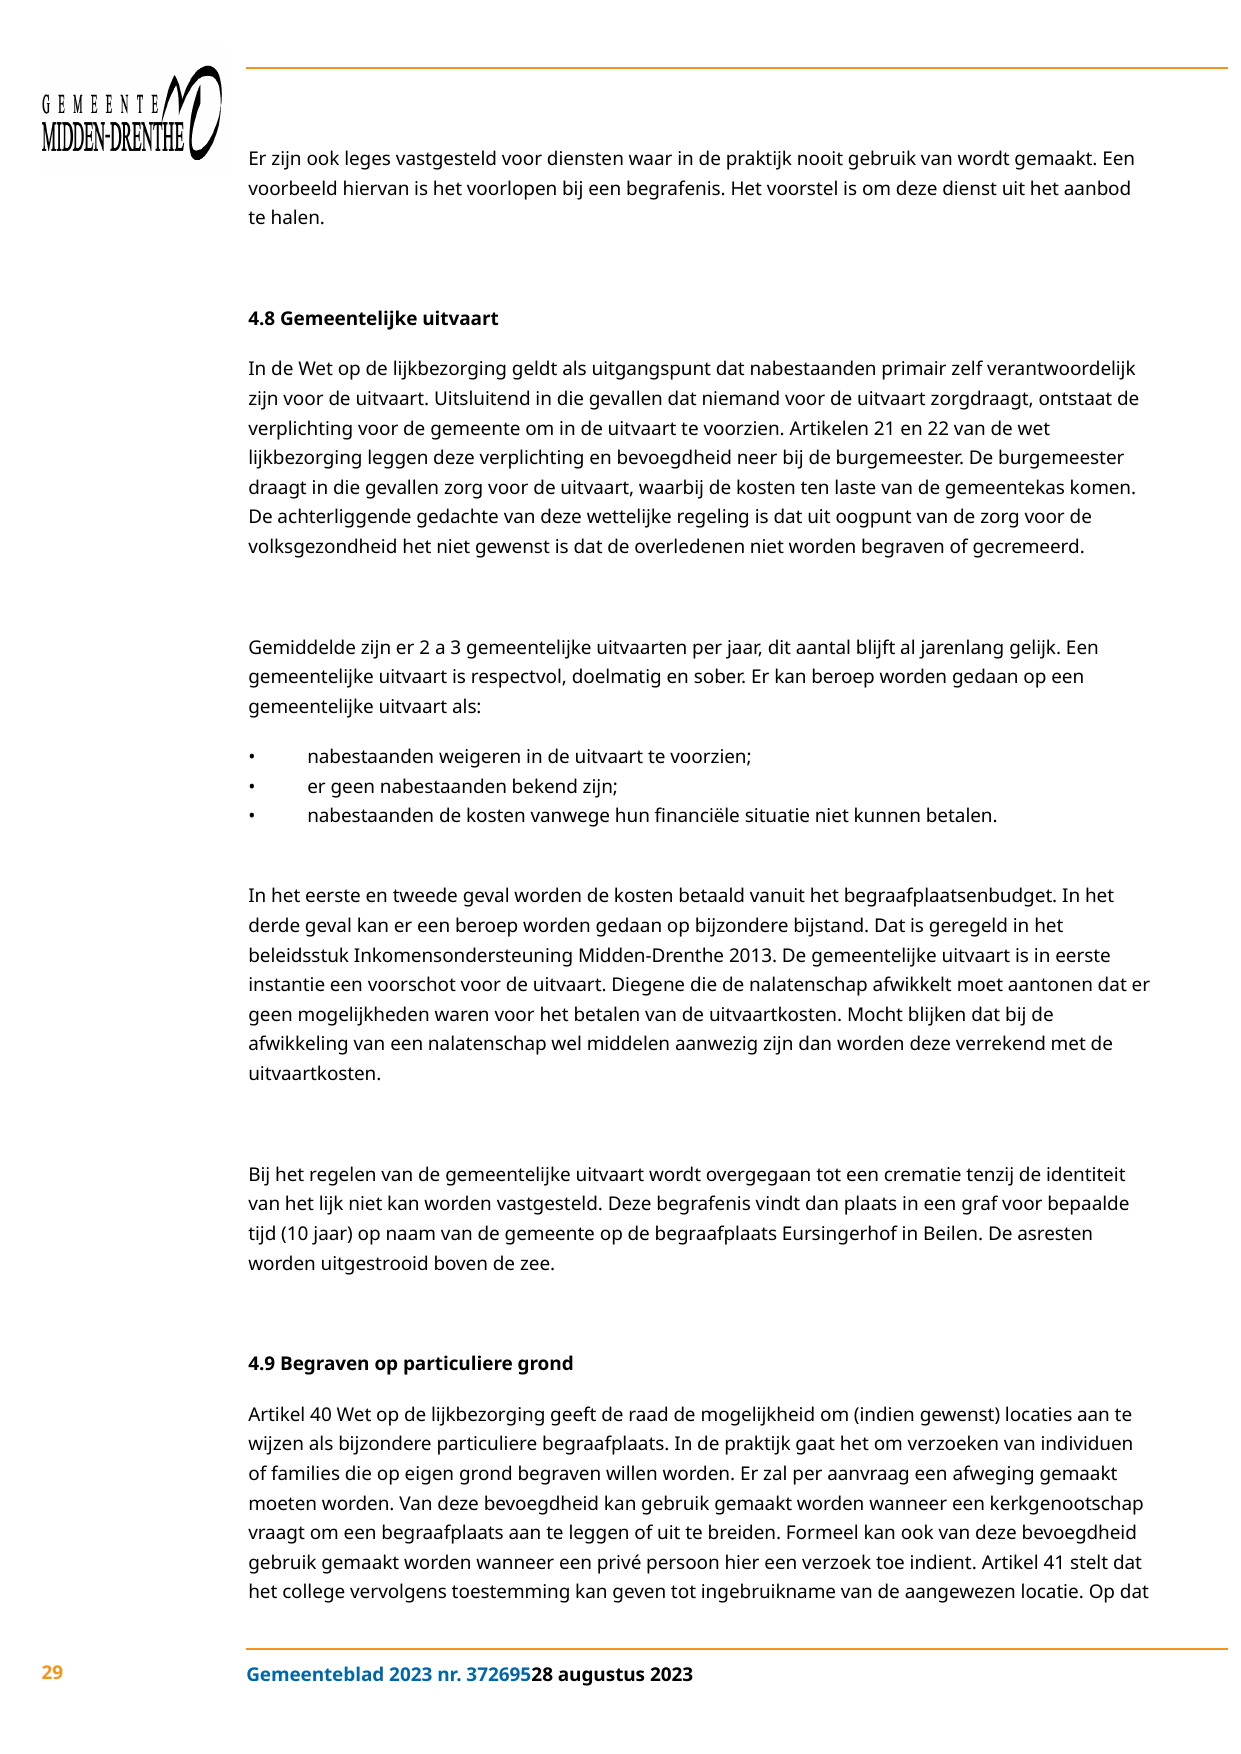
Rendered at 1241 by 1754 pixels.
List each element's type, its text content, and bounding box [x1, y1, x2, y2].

text 4.9 Begraven op particuliere grond [248, 1351, 1152, 1376]
list nabestaanden de kosten vanwege hun financiële situatie niet kunnen betalen. [248, 803, 1152, 828]
text Artikel 40 Wet op de lijkbezorging geeft de raad de mogelijkheid om (indien gewenst) locaties aan te wijzen als bijzondere particuliere begraafplaats. In de praktijk gaat het om verzoeken van individuen of families die op eigen grond begraven willen worden. Er zal per aanvraag een afweging gemaakt moeten worden. Van deze bevoegdheid kan gebruik gemaakt worden wanneer een kerkgenootschap vraagt om een begraafplaats aan te leggen of uit te breiden. Formeel kan ook van deze bevoegdheid gebruik gemaakt worden wanneer een privé persoon hier een verzoek toe indient. Artikel 41 stelt dat het college vervolgens toestemming kan geven tot ingebruikname van de aangewezen locatie. Op dat [248, 1401, 1152, 1604]
list er geen nabestaanden bekend zijn; [248, 773, 1152, 799]
text Gemiddelde zijn er 2 a 3 gemeentelijke uitvaarten per jaar, dit aantal blijft al jarenlang gelijk. Een gemeentelijke uitvaart is respectvol, doelmatig en sober. Er kan beroep worden gedaan op een gemeentelijke uitvaart als: [248, 634, 1152, 719]
picture [41, 47, 231, 172]
text In het eerste en tweede geval worden de kosten betaald vanuit het begraafplaatsenbudget. In het derde geval kan er een beroep worden gedaan op bijzondere bijstand. Dat is geregeld in het beleidsstuk Inkomensondersteuning Midden-Drenthe 2013. De gemeentelijke uitvaart is in eerste instantie een voorschot voor de uitvaart. Diegene die de nalatenschap afwikkelt moet aantonen dat er geen mogelijkheden waren voor het betalen van de uitvaartkosten. Mocht blijken dat bij de afwikkeling van een nalatenschap wel middelen aanwezig zijn dan worden deze verrekend met de uitvaartkosten. [248, 883, 1152, 1086]
text Er zijn ook leges vastgesteld voor diensten waar in de praktijk nooit gebruik van wordt gemaakt. Een voorbeeld hiervan is het voorlopen bij een begrafenis. Het voorstel is om deze dienst uit het aanbod te halen. [248, 145, 1152, 230]
list nabestaanden weigeren in de uitvaart te voorzien; [248, 743, 1152, 769]
text 4.8 Gemeentelijke uitvaart [248, 305, 1152, 331]
text In de Wet op de lijkbezorging geldt als uitgangspunt dat nabestaanden primair zelf verantwoordelijk zijn voor de uitvaart. Uitsluitend in die gevallen dat niemand voor de uitvaart zorgdraagt, ontstaat de verplichting voor de gemeente om in de uitvaart te voorzien. Artikelen 21 en 22 van de wet lijkbezorging leggen deze verplichting en bevoegdheid neer bij de burgemeester. De burgemeester draagt in die gevallen zorg voor de uitvaart, waarbij de kosten ten laste van de gemeentekas komen. De achterliggende gedachte van deze wettelijke regeling is dat uit oogpunt van de zorg voor de volksgezondheid het niet gewenst is dat de overledenen niet worden begraven of gecremeerd. [248, 356, 1152, 559]
text Bij het regelen van de gemeentelijke uitvaart wordt overgegaan tot een crematie tenzij de identiteit van het lijk niet kan worden vastgesteld. Deze begrafenis vindt dan plaats in een graf voor bepaalde tijd (10 jaar) op naam van de gemeente op de begraafplaats Eursingerhof in Beilen. De asresten worden uitgestrooid boven de zee. [248, 1161, 1152, 1276]
